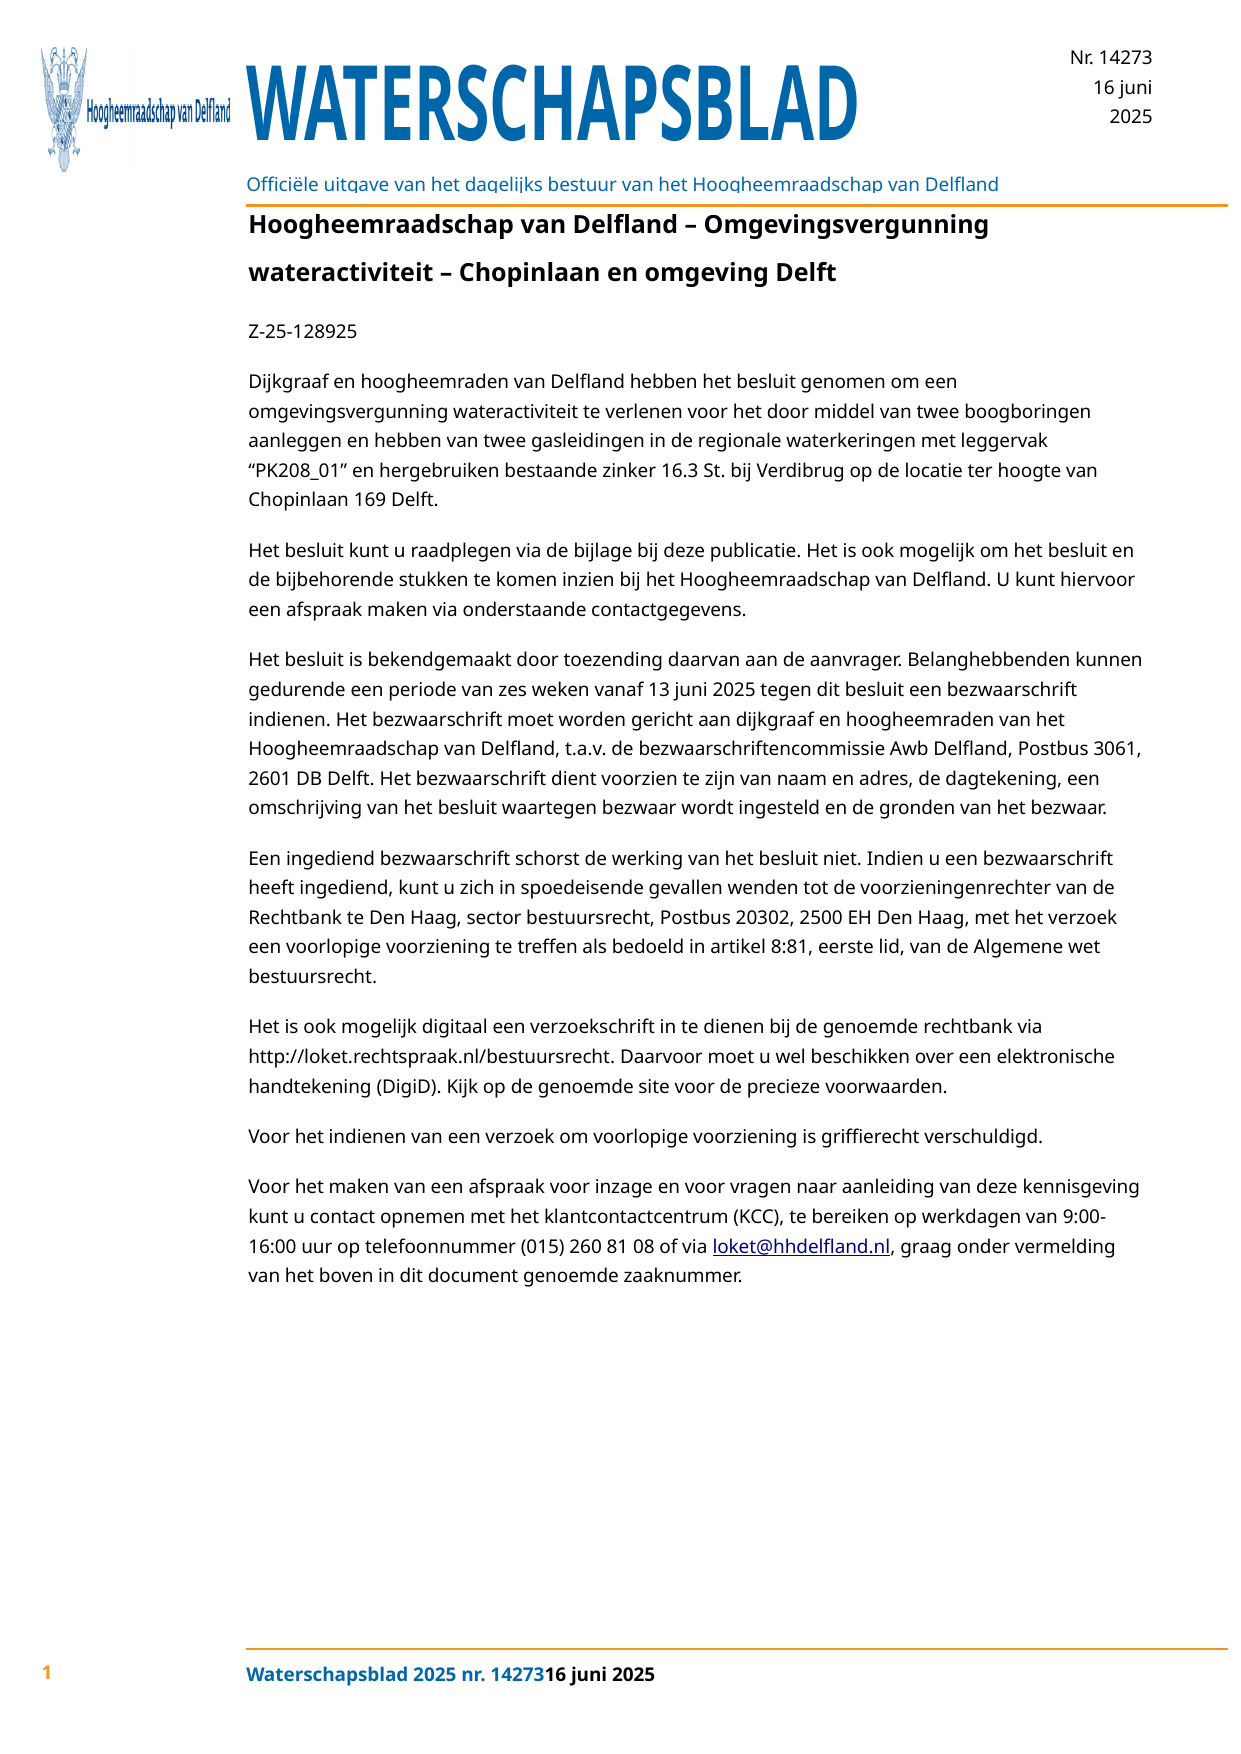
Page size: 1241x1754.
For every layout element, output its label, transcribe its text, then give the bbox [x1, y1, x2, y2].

text Het is ook mogelijk digitaal een verzoekschrift in te dienen bij de genoemde rechtbank via http://loket.rechtspraak.nl/bestuursrecht. Daarvoor moet u wel beschikken over een elektronische handtekening (DigiD). Kijk op de genoemde site voor de precieze voorwaarden. [248, 1014, 1152, 1099]
picture [41, 47, 231, 172]
text Dijkgraaf en hoogheemraden van Delfland hebben het besluit genomen om een omgevingsvergunning wateractiviteit te verlenen voor het door middel van twee boogboringen aanleggen en hebben van twee gasleidingen in de regionale waterkeringen met leggervak “PK208_01” en hergebruiken bestaande zinker 16.3 St. bij Verdibrug op de locatie ter hoogte van Chopinlaan 169 Delft. [248, 368, 1152, 512]
text Hoogheemraadschap van Delfland – Omgevingsvergunning wateractiviteit – Chopinlaan en omgeving Delft [248, 207, 1152, 288]
text Het besluit is bekendgemaakt door toezending daarvan aan de aanvrager. Belanghebbenden kunnen gedurende een periode van zes weken vanaf 13 juni 2025 tegen dit besluit een bezwaarschrift indienen. Het bezwaarschrift moet worden gericht aan dijkgraaf en hoogheemraden van het Hoogheemraadschap van Delfland, t.a.v. de bezwaarschriftencommissie Awb Delfland, Postbus 3061, 2601 DB Delft. Het bezwaarschrift dient voorzien te zijn van naam en adres, de dagtekening, een omschrijving van het besluit waartegen bezwaar wordt ingesteld en de gronden van het bezwaar. [248, 647, 1152, 820]
text Voor het maken van een afspraak voor inzage en voor vragen naar aanleiding van deze kennisgeving kunt u contact opnemen met het klantcontactcentrum (KCC), te bereiken op werkdagen van 9:00-16:00 uur op telefoonnummer (015) 260 81 08 of via loket@hhdelfland.nl, graag onder vermelding van het boven in dit document genoemde zaaknummer. [248, 1174, 1152, 1288]
text Voor het indienen van een verzoek om voorlopige voorziening is griffierecht verschuldigd. [248, 1123, 1152, 1149]
text Het besluit kunt u raadplegen via de bijlage bij deze publicatie. Het is ook mogelijk om het besluit en de bijbehorende stukken te komen inzien bij het Hoogheemraadschap van Delfland. U kunt hiervoor een afspraak maken via onderstaande contactgegevens. [248, 537, 1152, 622]
text Z-25-128925 [248, 318, 1152, 344]
text Een ingediend bezwaarschrift schorst de werking van het besluit niet. Indien u een bezwaarschrift heeft ingediend, kunt u zich in spoedeisende gevallen wenden tot de voorzieningenrechter van de Rechtbank te Den Haag, sector bestuursrecht, Postbus 20302, 2500 EH Den Haag, met het verzoek een voorlopige voorziening te treffen als bedoeld in artikel 8:81, eerste lid, van de Algemene wet bestuursrecht. [248, 845, 1152, 989]
